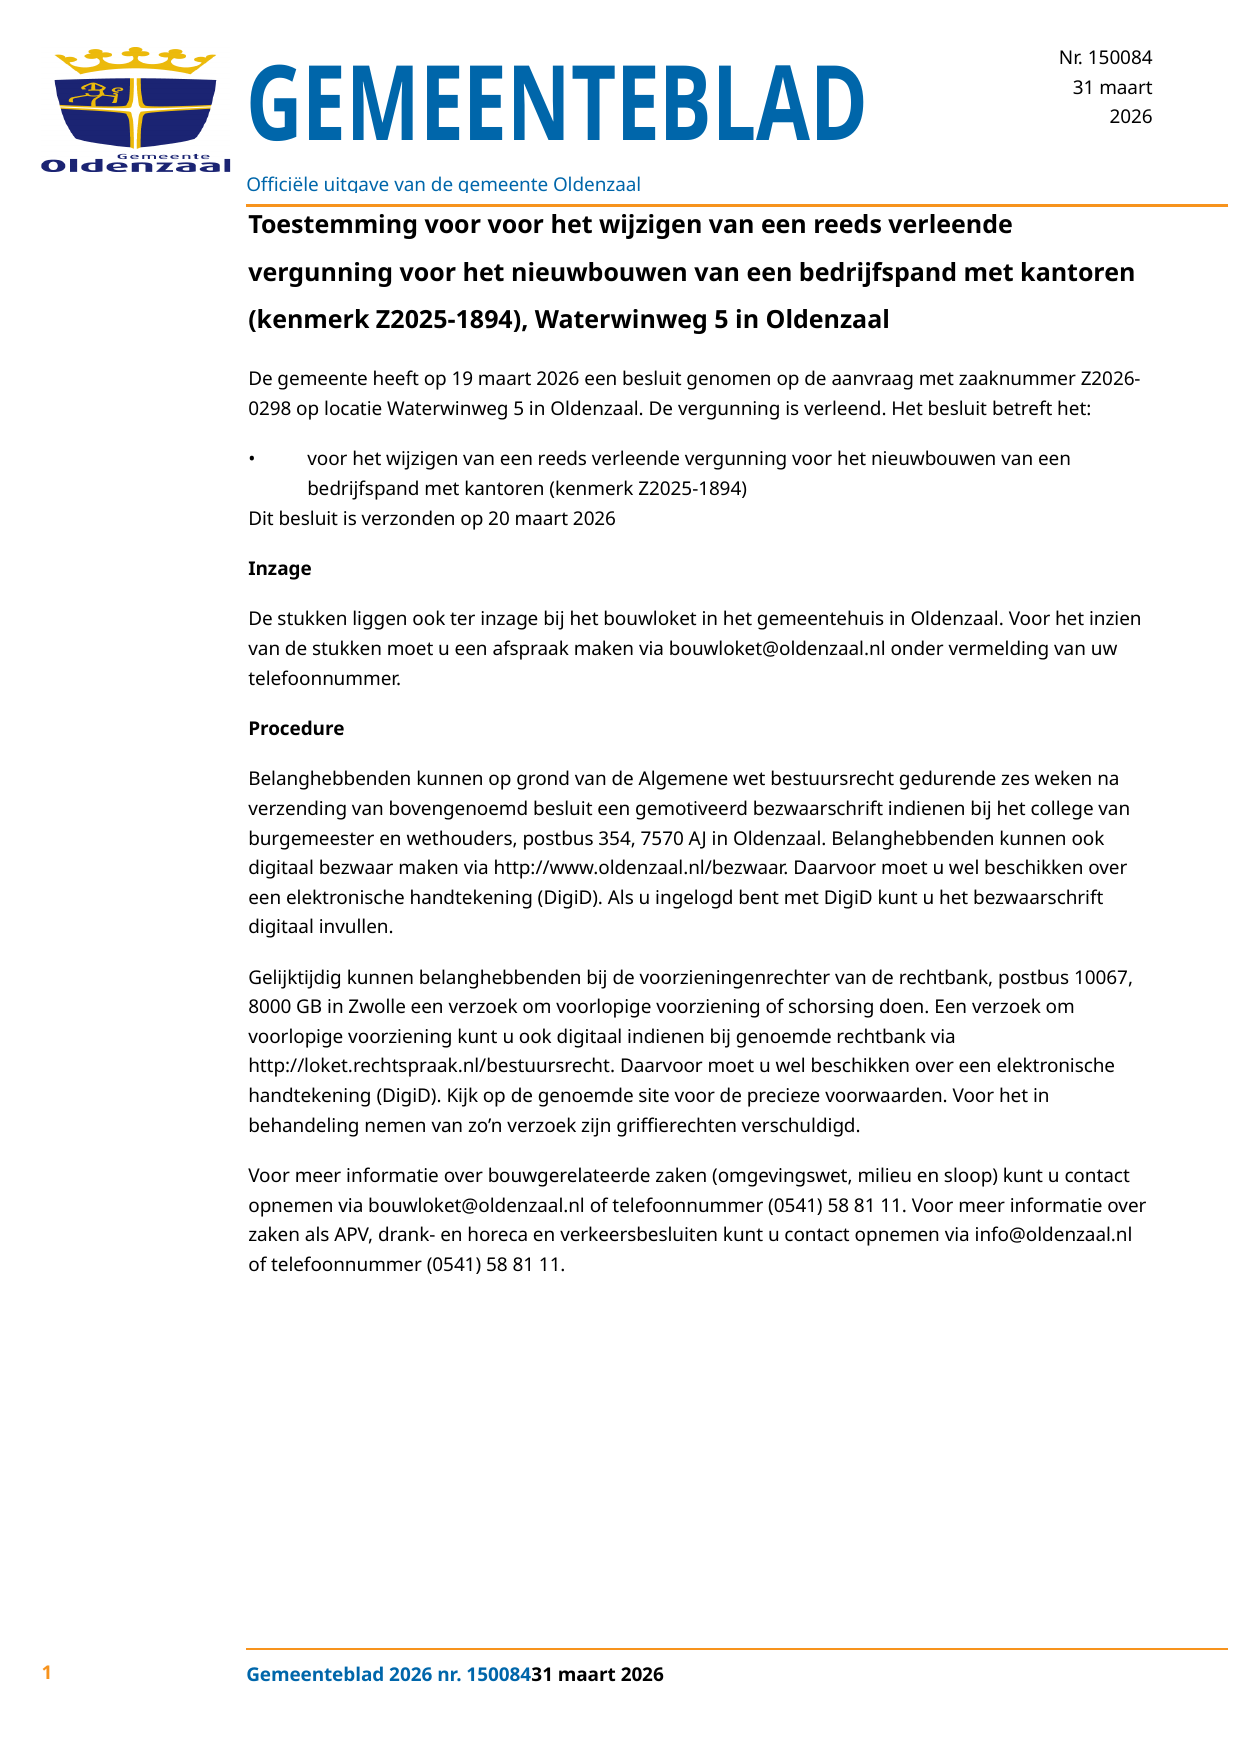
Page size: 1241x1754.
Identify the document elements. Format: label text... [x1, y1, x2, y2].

text De stukken liggen ook ter inzage bij het bouwloket in het gemeentehuis in Oldenzaal. Voor het inzien van de stukken moet u een afspraak maken via bouwloket@oldenzaal.nl onder vermelding van uw telefoonnummer. [248, 606, 1152, 690]
text Toestemming voor voor het wijzigen van een reeds verleende vergunning voor het nieuwbouwen van een bedrijfspand met kantoren (kenmerk Z2025-1894), Waterwinweg 5 in Oldenzaal [248, 207, 1152, 336]
text Inzage [248, 555, 1152, 581]
text Belanghebbenden kunnen op grond van de Algemene wet bestuursrecht gedurende zes weken na verzending van bovengenoemd besluit een gemotiveerd bezwaarschrift indienen bij het college van burgemeester en wethouders, postbus 354, 7570 AJ in Oldenzaal. Belanghebbenden kunnen ook digitaal bezwaar maken via http://www.oldenzaal.nl/bezwaar. Daarvoor moet u wel beschikken over een elektronische handtekening (DigiD). Als u ingelogd bent met DigiD kunt u het bezwaarschrift digitaal invullen. [248, 766, 1152, 939]
picture [41, 47, 231, 172]
text De gemeente heeft op 19 maart 2026 een besluit genomen op de aanvraag met zaaknummer Z2026-0298 op locatie Waterwinweg 5 in Oldenzaal. De vergunning is verleend. Het besluit betreft het: [248, 366, 1152, 421]
text Dit besluit is verzonden op 20 maart 2026 [248, 505, 1152, 530]
text Gelijktijdig kunnen belanghebbenden bij de voorzieningenrechter van de rechtbank, postbus 10067, 8000 GB in Zwolle een verzoek om voorlopige voorziening of schorsing doen. Een verzoek om voorlopige voorziening kunt u ook digitaal indienen bij genoemde rechtbank via http://loket.rechtspraak.nl/bestuursrecht. Daarvoor moet u wel beschikken over een elektronische handtekening (DigiD). Kijk op de genoemde site voor de precieze voorwaarden. Voor het in behandeling nemen van zo’n verzoek zijn griffierechten verschuldigd. [248, 964, 1152, 1137]
text Voor meer informatie over bouwgerelateerde zaken (omgevingswet, milieu en sloop) kunt u contact opnemen via bouwloket@oldenzaal.nl of telefoonnummer (0541) 58 81 11. Voor meer informatie over zaken als APV, drank- en horeca en verkeersbesluiten kunt u contact opnemen via info@oldenzaal.nl of telefoonnummer (0541) 58 81 11. [248, 1162, 1152, 1277]
list voor het wijzigen van een reeds verleende vergunning voor het nieuwbouwen van een bedrijfspand met kantoren (kenmerk Z2025-1894) [248, 446, 1152, 501]
text Procedure [248, 715, 1152, 741]
